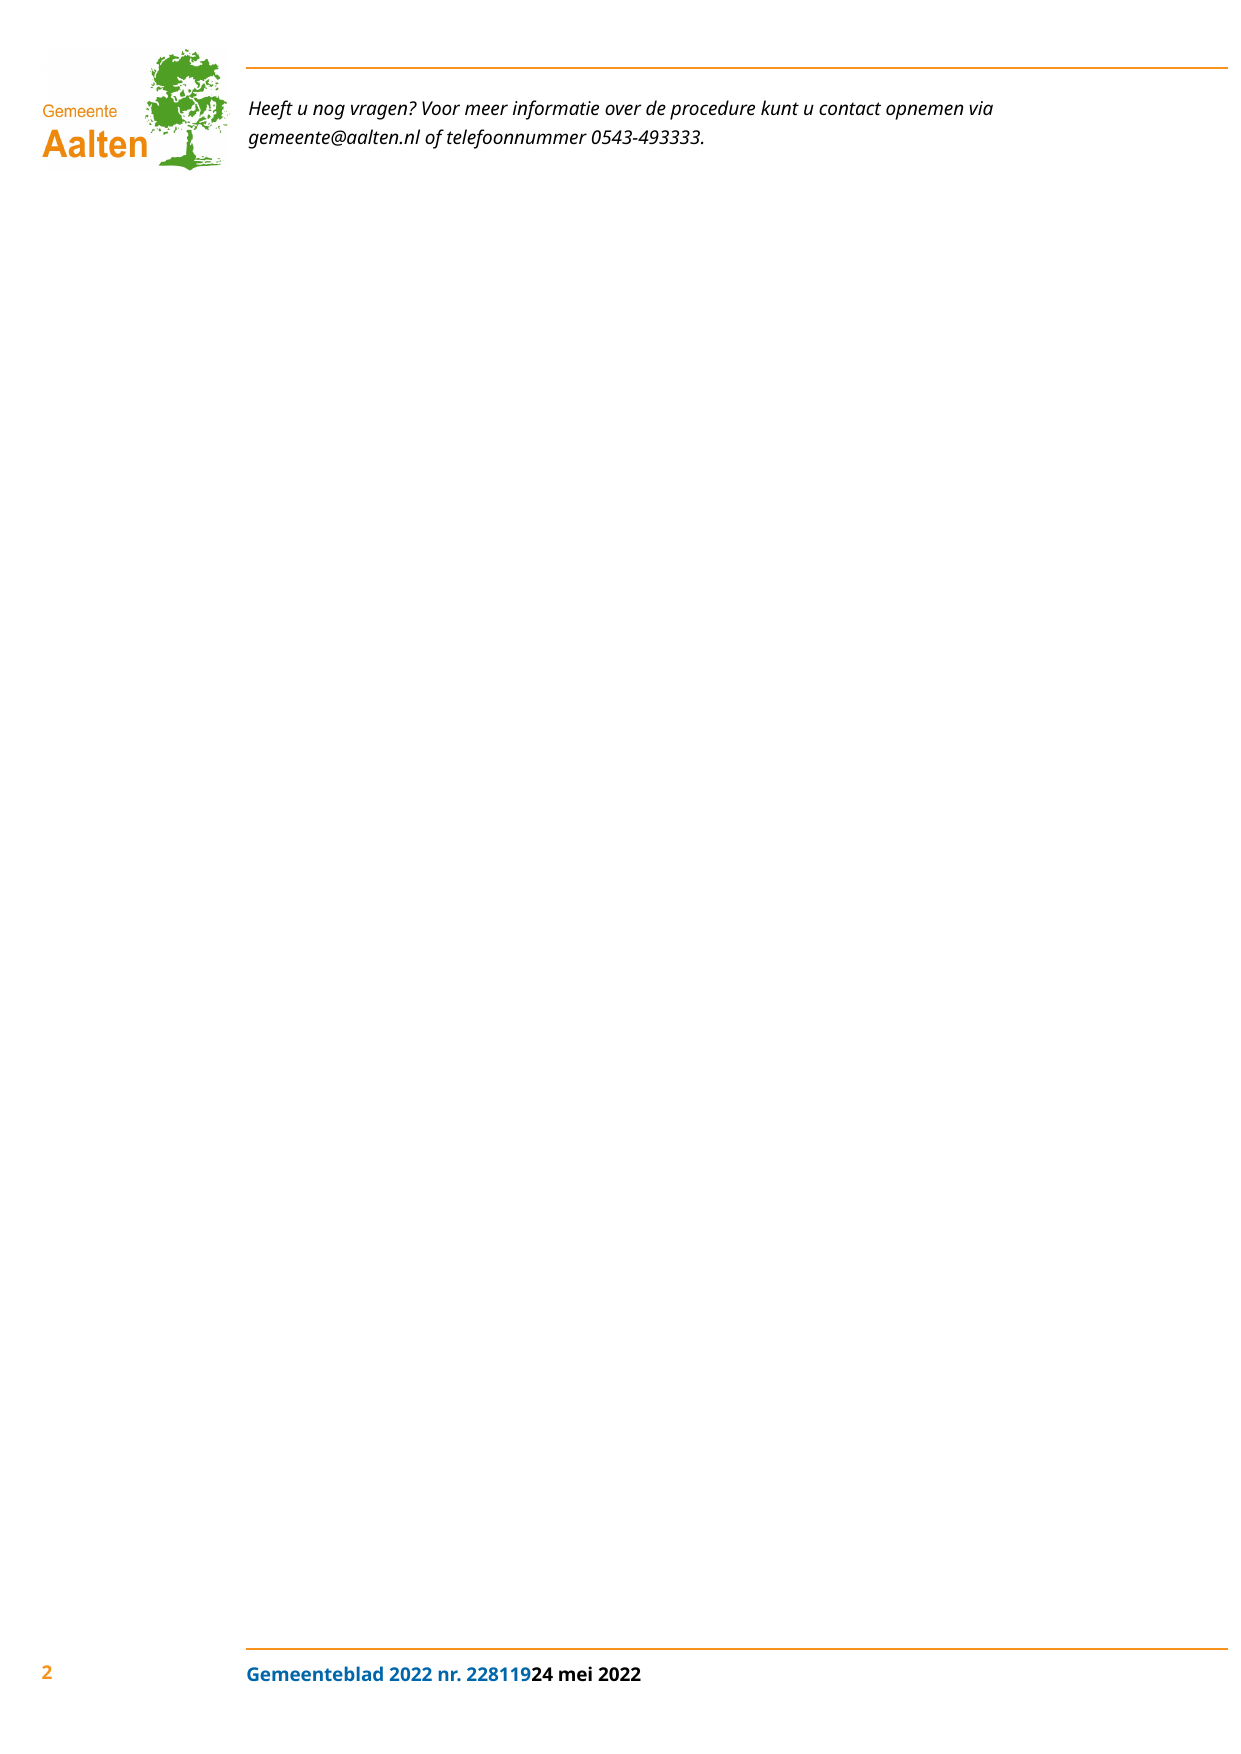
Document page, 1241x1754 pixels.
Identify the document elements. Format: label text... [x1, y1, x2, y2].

text Heeft u nog vragen? Voor meer informatie over de procedure kunt u contact opnemen via gemeente@aalten.nl of telefoonnummer 0543-493333. [248, 95, 1152, 150]
picture [41, 47, 231, 172]
